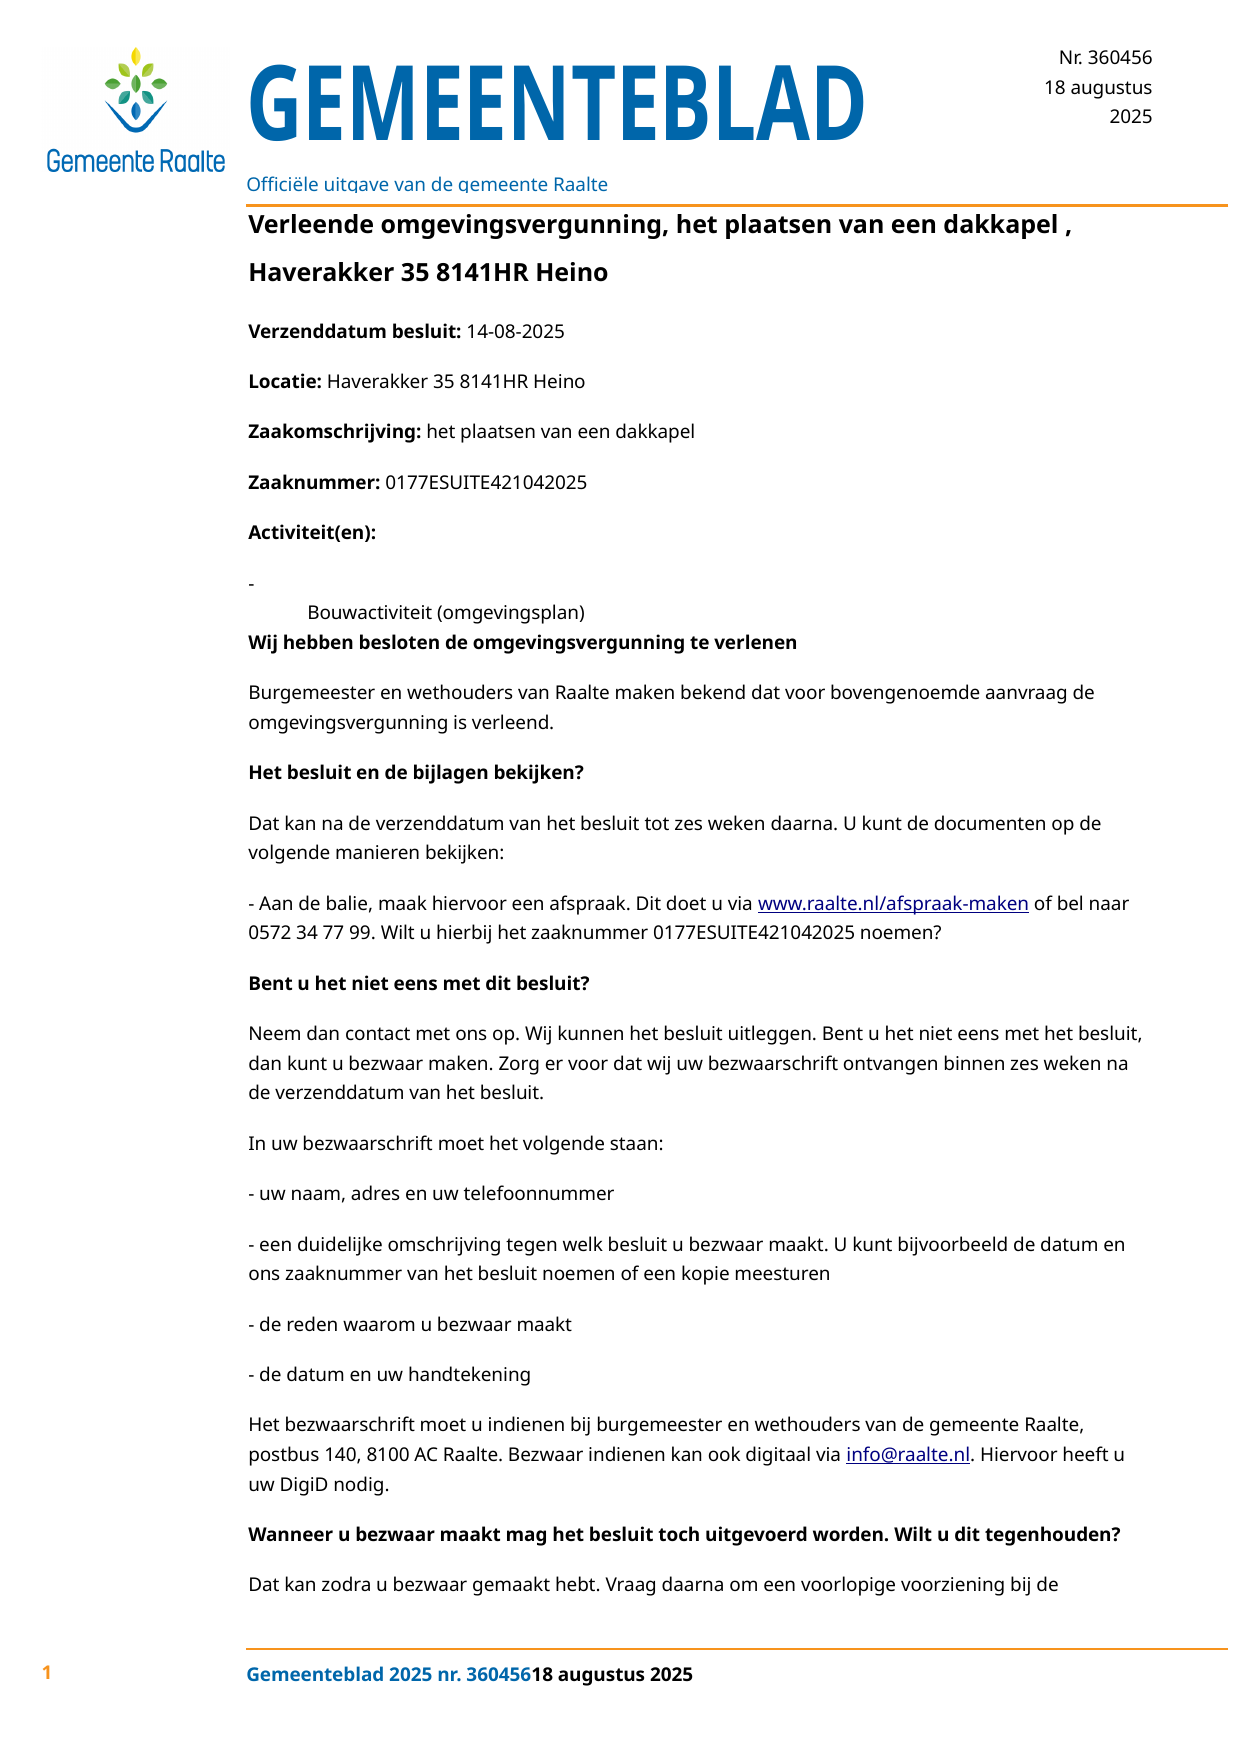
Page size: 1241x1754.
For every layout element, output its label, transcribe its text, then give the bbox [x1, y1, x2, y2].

text Het besluit en de bijlagen bekijken? [248, 759, 1152, 785]
text - Aan de balie, maak hiervoor een afspraak. Dit doet u via www.raalte.nl/afspraak-maken of bel naar 0572 34 77 99. Wilt u hierbij het zaaknummer 0177ESUITE421042025 noemen? [248, 890, 1152, 945]
text Verleende omgevingsvergunning, het plaatsen van een dakkapel , Haverakker 35 8141HR Heino [248, 207, 1152, 288]
list Bouwactiviteit (omgevingsplan) [248, 599, 1152, 625]
text Het bezwaarschrift moet u indienen bij burgemeester en wethouders van de gemeente Raalte, postbus 140, 8100 AC Raalte. Bezwaar indienen kan ook digitaal via info@raalte.nl. Hiervoor heeft u uw DigiD nodig. [248, 1412, 1152, 1497]
text Zaaknummer: 0177ESUITE421042025 [248, 469, 1152, 495]
text - de datum en uw handtekening [248, 1361, 1152, 1387]
text - uw naam, adres en uw telefoonnummer [248, 1180, 1152, 1206]
picture [41, 47, 231, 172]
text Neem dan contact met ons op. Wij kunnen het besluit uitleggen. Bent u het niet eens met het besluit, dan kunt u bezwaar maken. Zorg er voor dat wij uw bezwaarschrift ontvangen binnen zes weken na de verzenddatum van het besluit. [248, 1020, 1152, 1105]
text Wij hebben besloten de omgevingsvergunning te verlenen [248, 629, 1152, 655]
text Dat kan zodra u bezwaar gemaakt hebt. Vraag daarna om een voorlopige voorziening bij de [248, 1572, 1152, 1597]
text Bent u het niet eens met dit besluit? [248, 970, 1152, 996]
text Zaakomschrijving: het plaatsen van een dakkapel [248, 419, 1152, 444]
text - een duidelijke omschrijving tegen welk besluit u bezwaar maakt. U kunt bijvoorbeeld de datum en ons zaaknummer van het besluit noemen of een kopie meesturen [248, 1231, 1152, 1286]
text - de reden waarom u bezwaar maakt [248, 1311, 1152, 1337]
text Wanneer u bezwaar maakt mag het besluit toch uitgevoerd worden. Wilt u dit tegenhouden? [248, 1521, 1152, 1547]
text Locatie: Haverakker 35 8141HR Heino [248, 368, 1152, 394]
text Burgemeester en wethouders van Raalte maken bekend dat voor bovengenoemde aanvraag de omgevingsvergunning is verleend. [248, 679, 1152, 735]
text Dat kan na de verzenddatum van het besluit tot zes weken daarna. U kunt de documenten op de volgende manieren bekijken: [248, 810, 1152, 865]
text Activiteit(en): [248, 519, 1152, 545]
text In uw bezwaarschrift moet het volgende staan: [248, 1130, 1152, 1156]
text Verzenddatum besluit: 14-08-2025 [248, 318, 1152, 344]
